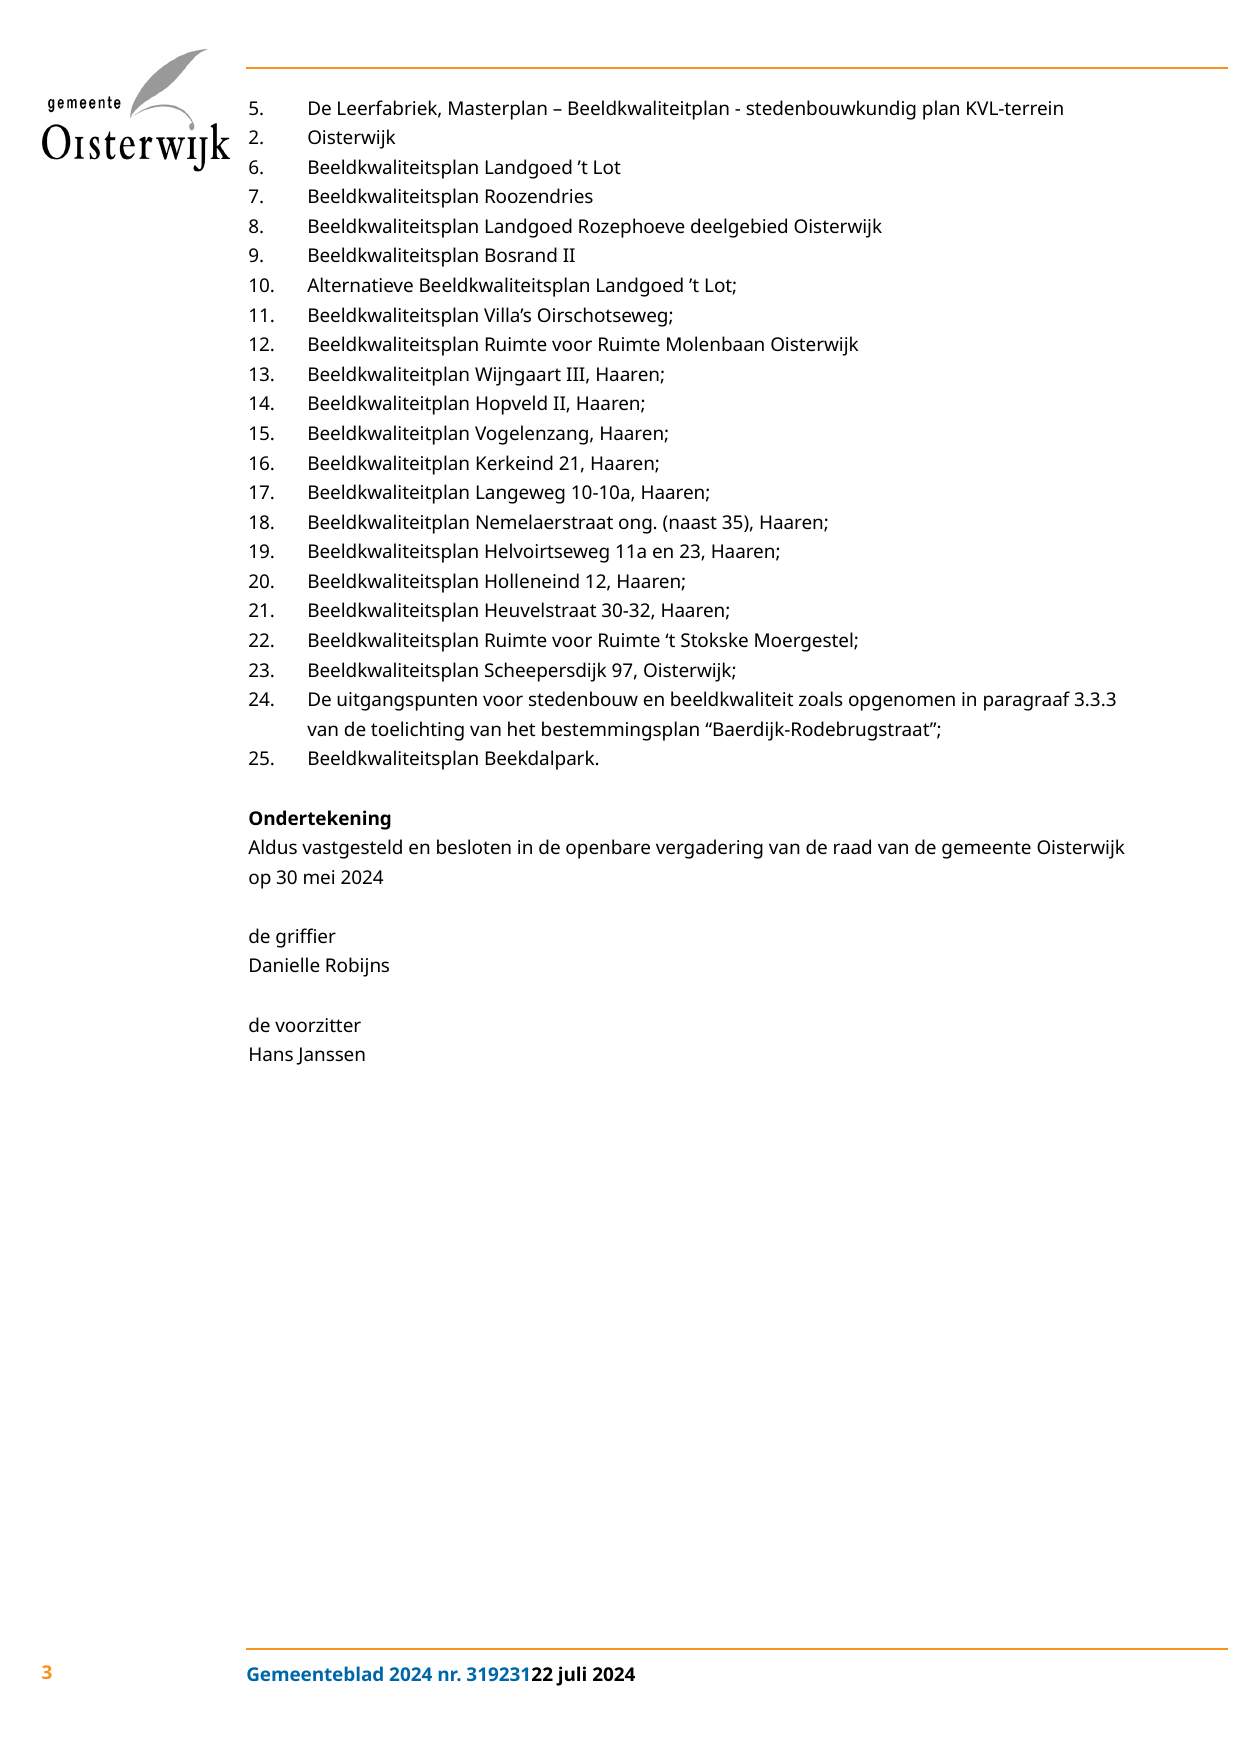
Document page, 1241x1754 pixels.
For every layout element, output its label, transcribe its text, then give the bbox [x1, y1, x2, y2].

list Beeldkwaliteitsplan Roozendries [248, 183, 1152, 209]
list Beeldkwaliteitplan Hopveld II, Haaren; [248, 391, 1152, 416]
text Hans Janssen [248, 1041, 1152, 1067]
list Beeldkwaliteitsplan Bosrand II [248, 243, 1152, 268]
picture [41, 47, 231, 172]
text Aldus vastgesteld en besloten in de openbare vergadering van de raad van de gemeente Oisterwijk op 30 mei 2024 [248, 834, 1152, 890]
list Beeldkwaliteitplan Kerkeind 21, Haaren; [248, 450, 1152, 476]
list Beeldkwaliteitsplan Holleneind 12, Haaren; [248, 568, 1152, 594]
text Danielle Robijns [248, 953, 1152, 978]
text de voorzitter [248, 1012, 1152, 1038]
list Oisterwijk [248, 124, 1152, 150]
list Alternatieve Beeldkwaliteitsplan Landgoed ’t Lot; [248, 272, 1152, 298]
list Beeldkwaliteitsplan Beekdalpark. [248, 746, 1152, 771]
list Beeldkwaliteitsplan Ruimte voor Ruimte Molenbaan Oisterwijk [248, 331, 1152, 357]
list Beeldkwaliteitsplan Heuvelstraat 30-32, Haaren; [248, 598, 1152, 623]
list De Leerfabriek, Masterplan – Beeldkwaliteitplan - stedenbouwkundig plan KVL-terrein [248, 95, 1152, 121]
list Beeldkwaliteitplan Wijngaart III, Haaren; [248, 361, 1152, 387]
list Beeldkwaliteitsplan Landgoed Rozephoeve deelgebied Oisterwijk [248, 213, 1152, 239]
list De uitgangspunten voor stedenbouw en beeldkwaliteit zoals opgenomen in paragraaf 3.3.3 van de toelichting van het bestemmingsplan “Baerdijk-Rodebrugstraat”; [248, 686, 1152, 742]
list Beeldkwaliteitplan Vogelenzang, Haaren; [248, 420, 1152, 446]
text de griffier [248, 923, 1152, 949]
list Beeldkwaliteitsplan Scheepersdijk 97, Oisterwijk; [248, 657, 1152, 683]
list Beeldkwaliteitsplan Helvoirtseweg 11a en 23, Haaren; [248, 538, 1152, 564]
list Beeldkwaliteitsplan Landgoed ’t Lot [248, 154, 1152, 180]
text Ondertekening [248, 805, 1152, 831]
list Beeldkwaliteitplan Nemelaerstraat ong. (naast 35), Haaren; [248, 509, 1152, 535]
list Beeldkwaliteitsplan Villa’s Oirschotseweg; [248, 302, 1152, 328]
list Beeldkwaliteitsplan Ruimte voor Ruimte ‘t Stokske Moergestel; [248, 627, 1152, 653]
list Beeldkwaliteitplan Langeweg 10-10a, Haaren; [248, 479, 1152, 505]
